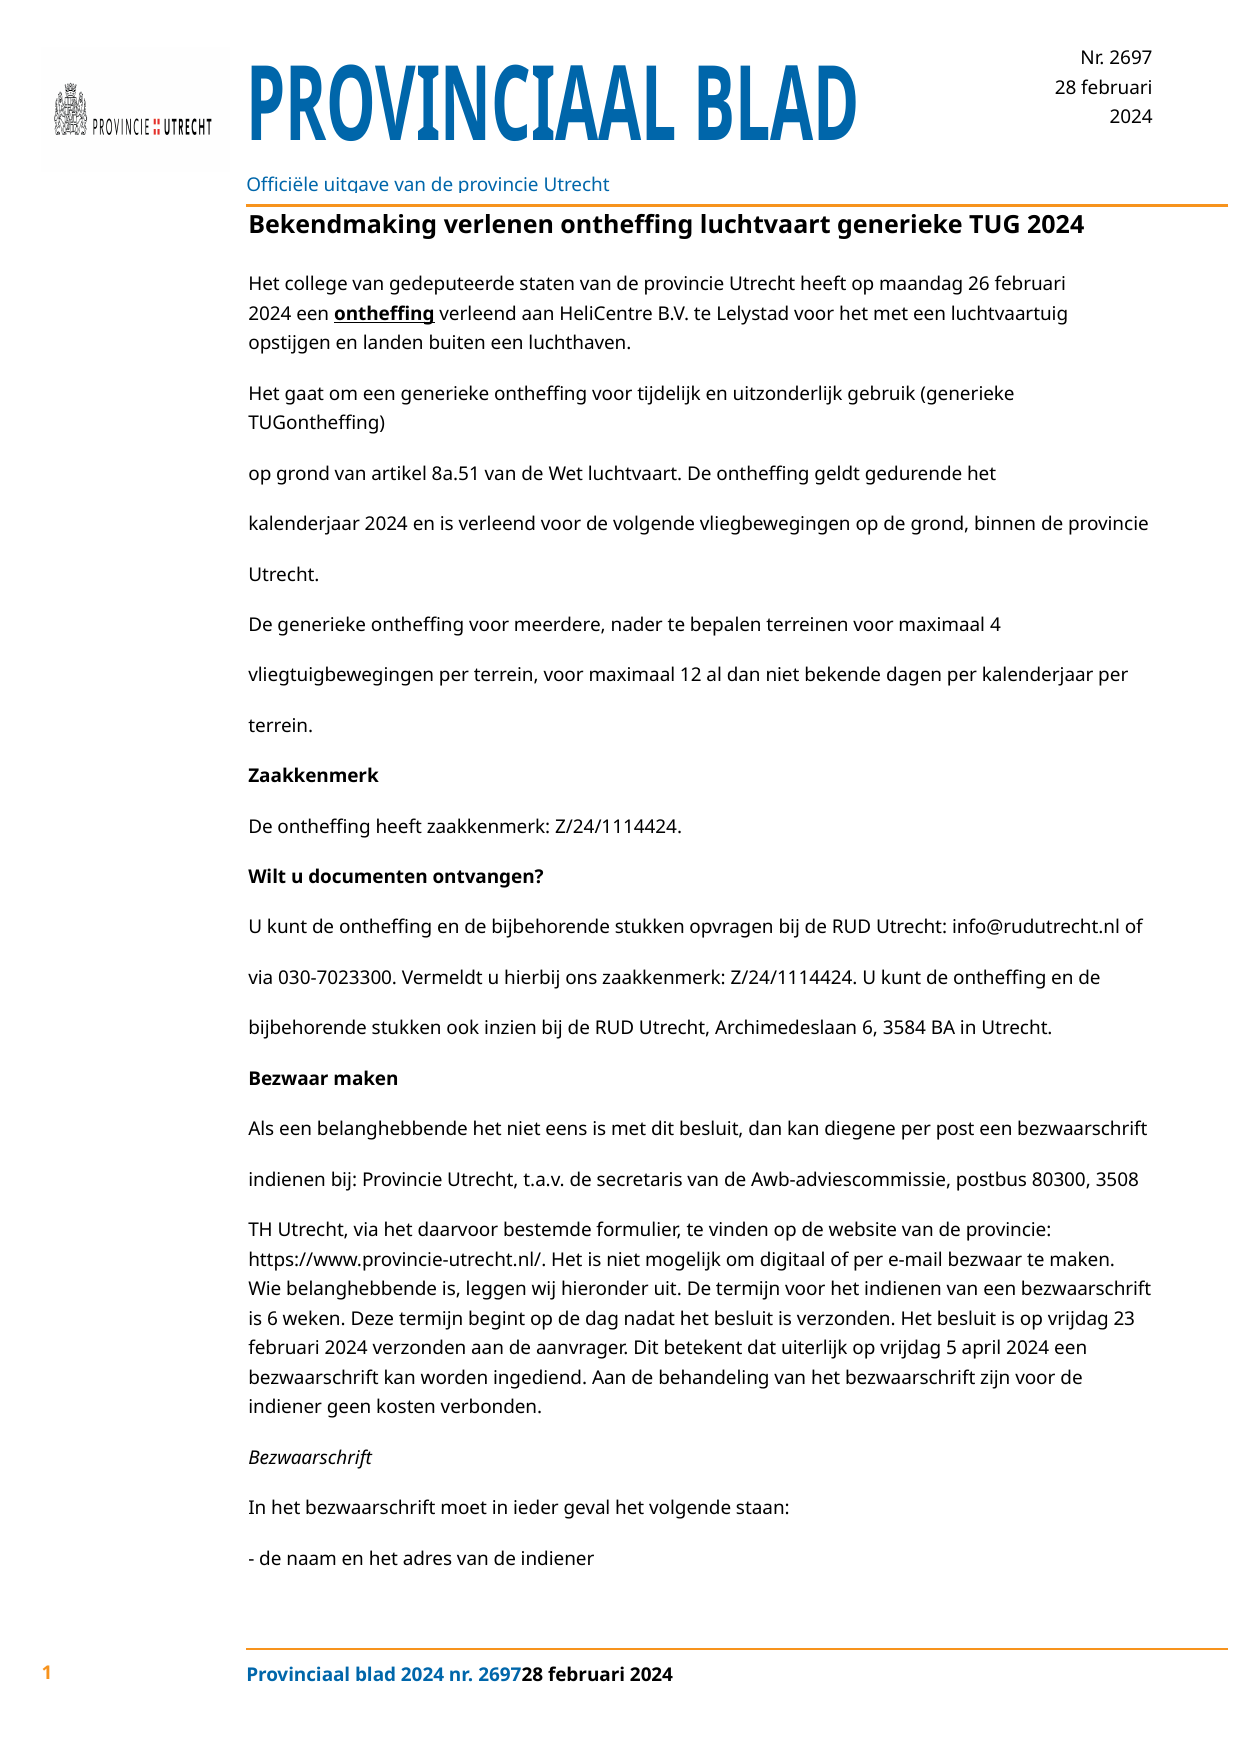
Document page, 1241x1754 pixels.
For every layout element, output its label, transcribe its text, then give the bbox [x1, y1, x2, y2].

text - de naam en het adres van de indiener [248, 1545, 1152, 1571]
text terrein. [248, 712, 1152, 738]
text Als een belanghebbende het niet eens is met dit besluit, dan kan diegene per post een bezwaarschrift [248, 1115, 1152, 1141]
text Bezwaarschrift [248, 1444, 1152, 1470]
text bijbehorende stukken ook inzien bij de RUD Utrecht, Archimedeslaan 6, 3584 BA in Utrecht. [248, 1014, 1152, 1040]
text U kunt de ontheffing en de bijbehorende stukken opvragen bij de RUD Utrecht: info@rudutrecht.nl of [248, 914, 1152, 939]
text TH Utrecht, via het daarvoor bestemde formulier, te vinden op de website van de provincie: https://www.provincie-utrecht.nl/. Het is niet mogelijk om digitaal of per e-mail bezwaar te maken. Wie belanghebbende is, leggen wij hieronder uit. De termijn voor het indienen van een bezwaarschrift is 6 weken. Deze termijn begint op de dag nadat het besluit is verzonden. Het besluit is op vrijdag 23 februari 2024 verzonden aan de aanvrager. Dit betekent dat uiterlijk op vrijdag 5 april 2024 een bezwaarschrift kan worden ingediend. Aan de behandeling van het bezwaarschrift zijn voor de indiener geen kosten verbonden. [248, 1216, 1152, 1419]
text In het bezwaarschrift moet in ieder geval het volgende staan: [248, 1494, 1152, 1520]
text Het college van gedeputeerde staten van de provincie Utrecht heeft op maandag 26 februari 2024 een ontheffing verleend aan HeliCentre B.V. te Lelystad voor het met een luchtvaartuig opstijgen en landen buiten een luchthaven. [248, 270, 1152, 355]
text kalenderjaar 2024 en is verleend voor de volgende vliegbewegingen op de grond, binnen de provincie [248, 510, 1152, 536]
text De ontheffing heeft zaakkenmerk: Z/24/1114424. [248, 813, 1152, 838]
text op grond van artikel 8a.51 van de Wet luchtvaart. De ontheffing geldt gedurende het [248, 460, 1152, 486]
text Wilt u documenten ontvangen? [248, 863, 1152, 889]
text Utrecht. [248, 561, 1152, 586]
text De generieke ontheffing voor meerdere, nader te bepalen terreinen voor maximaal 4 [248, 611, 1152, 637]
text Zaakkenmerk [248, 762, 1152, 788]
text vliegtuigbewegingen per terrein, voor maximaal 12 al dan niet bekende dagen per kalenderjaar per [248, 662, 1152, 687]
text Bezwaar maken [248, 1065, 1152, 1091]
text Bekendmaking verlenen ontheffing luchtvaart generieke TUG 2024 [248, 207, 1152, 241]
text via 030-7023300. Vermeldt u hierbij ons zaakkenmerk: Z/24/1114424. U kunt de ontheffing en de [248, 964, 1152, 990]
picture [41, 47, 231, 172]
text Het gaat om een generieke ontheffing voor tijdelijk en uitzonderlijk gebruik (generieke TUGontheffing) [248, 380, 1152, 435]
text indienen bij: Provincie Utrecht, t.a.v. de secretaris van de Awb-adviescommissie, postbus 80300, 3508 [248, 1166, 1152, 1191]
